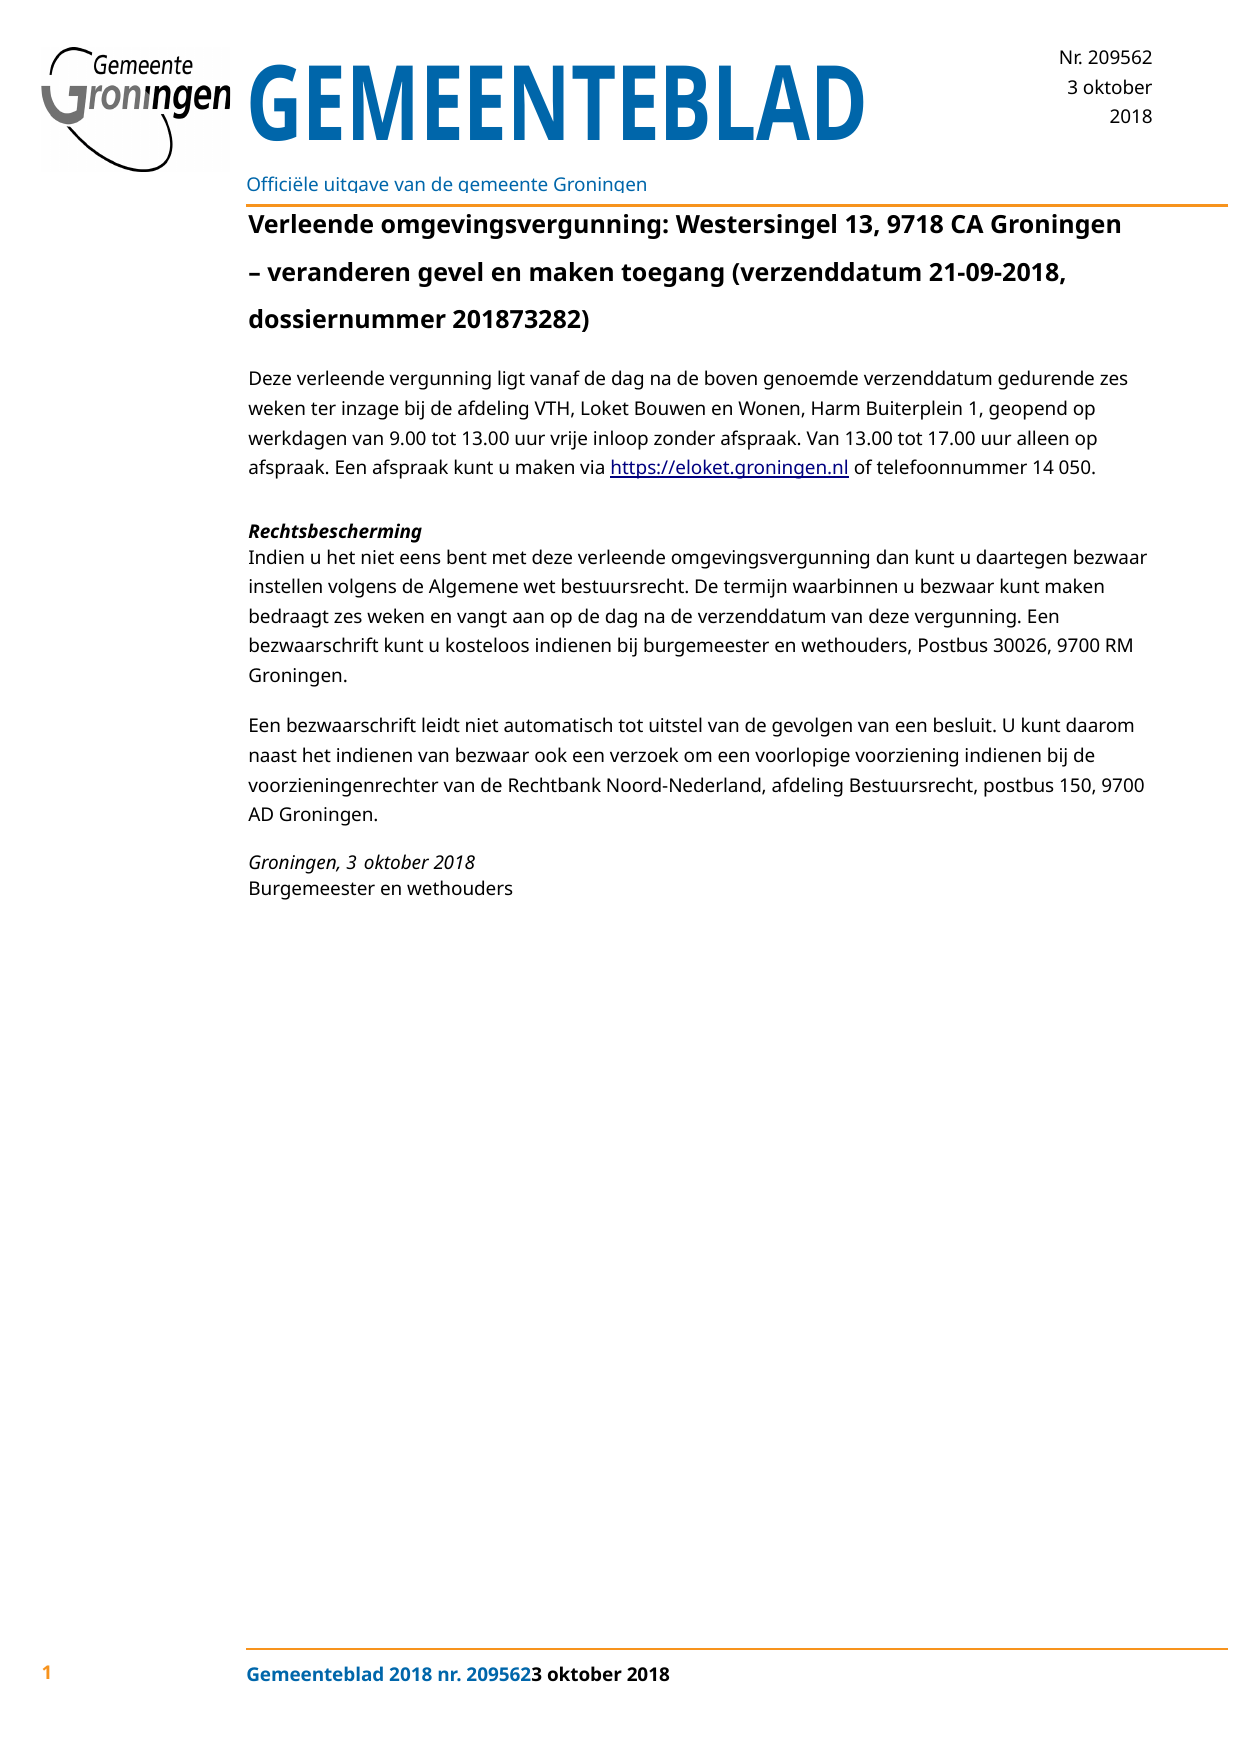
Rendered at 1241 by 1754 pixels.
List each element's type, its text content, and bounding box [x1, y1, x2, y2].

text Verleende omgevingsvergunning: Westersingel 13, 9718 CA Groningen – veranderen gevel en maken toegang (verzenddatum 21-09-2018, dossiernummer 201873282) [248, 207, 1152, 336]
text Indien u het niet eens bent met deze verleende omgevingsvergunning dan kunt u daartegen bezwaar instellen volgens de Algemene wet bestuursrecht. De termijn waarbinnen u bezwaar kunt maken bedraagt zes weken en vangt aan op de dag na de verzenddatum van deze vergunning. Een bezwaarschrift kunt u kosteloos indienen bij burgemeester en wethouders, Postbus 30026, 9700 RM Groningen. [248, 544, 1152, 688]
picture [41, 47, 231, 172]
text Groningen, 3 oktober 2018 [248, 849, 1152, 875]
text Rechtsbescherming [248, 518, 1152, 544]
text Deze verleende vergunning ligt vanaf de dag na de boven genoemde verzenddatum gedurende zes weken ter inzage bij de afdeling VTH, Loket Bouwen en Wonen, Harm Buiterplein 1, geopend op werkdagen van 9.00 tot 13.00 uur vrije inloop zonder afspraak. Van 13.00 tot 17.00 uur alleen op afspraak. Een afspraak kunt u maken via https://eloket.groningen.nl of telefoonnummer 14 050. [248, 366, 1152, 480]
text Een bezwaarschrift leidt niet automatisch tot uitstel van de gevolgen van een besluit. U kunt daarom naast het indienen van bezwaar ook een verzoek om een voorlopige voorziening indienen bij de voorzieningenrechter van de Rechtbank Noord-Nederland, afdeling Bestuursrecht, postbus 150, 9700 AD Groningen. [248, 713, 1152, 827]
text Burgemeester en wethouders [248, 875, 1152, 901]
